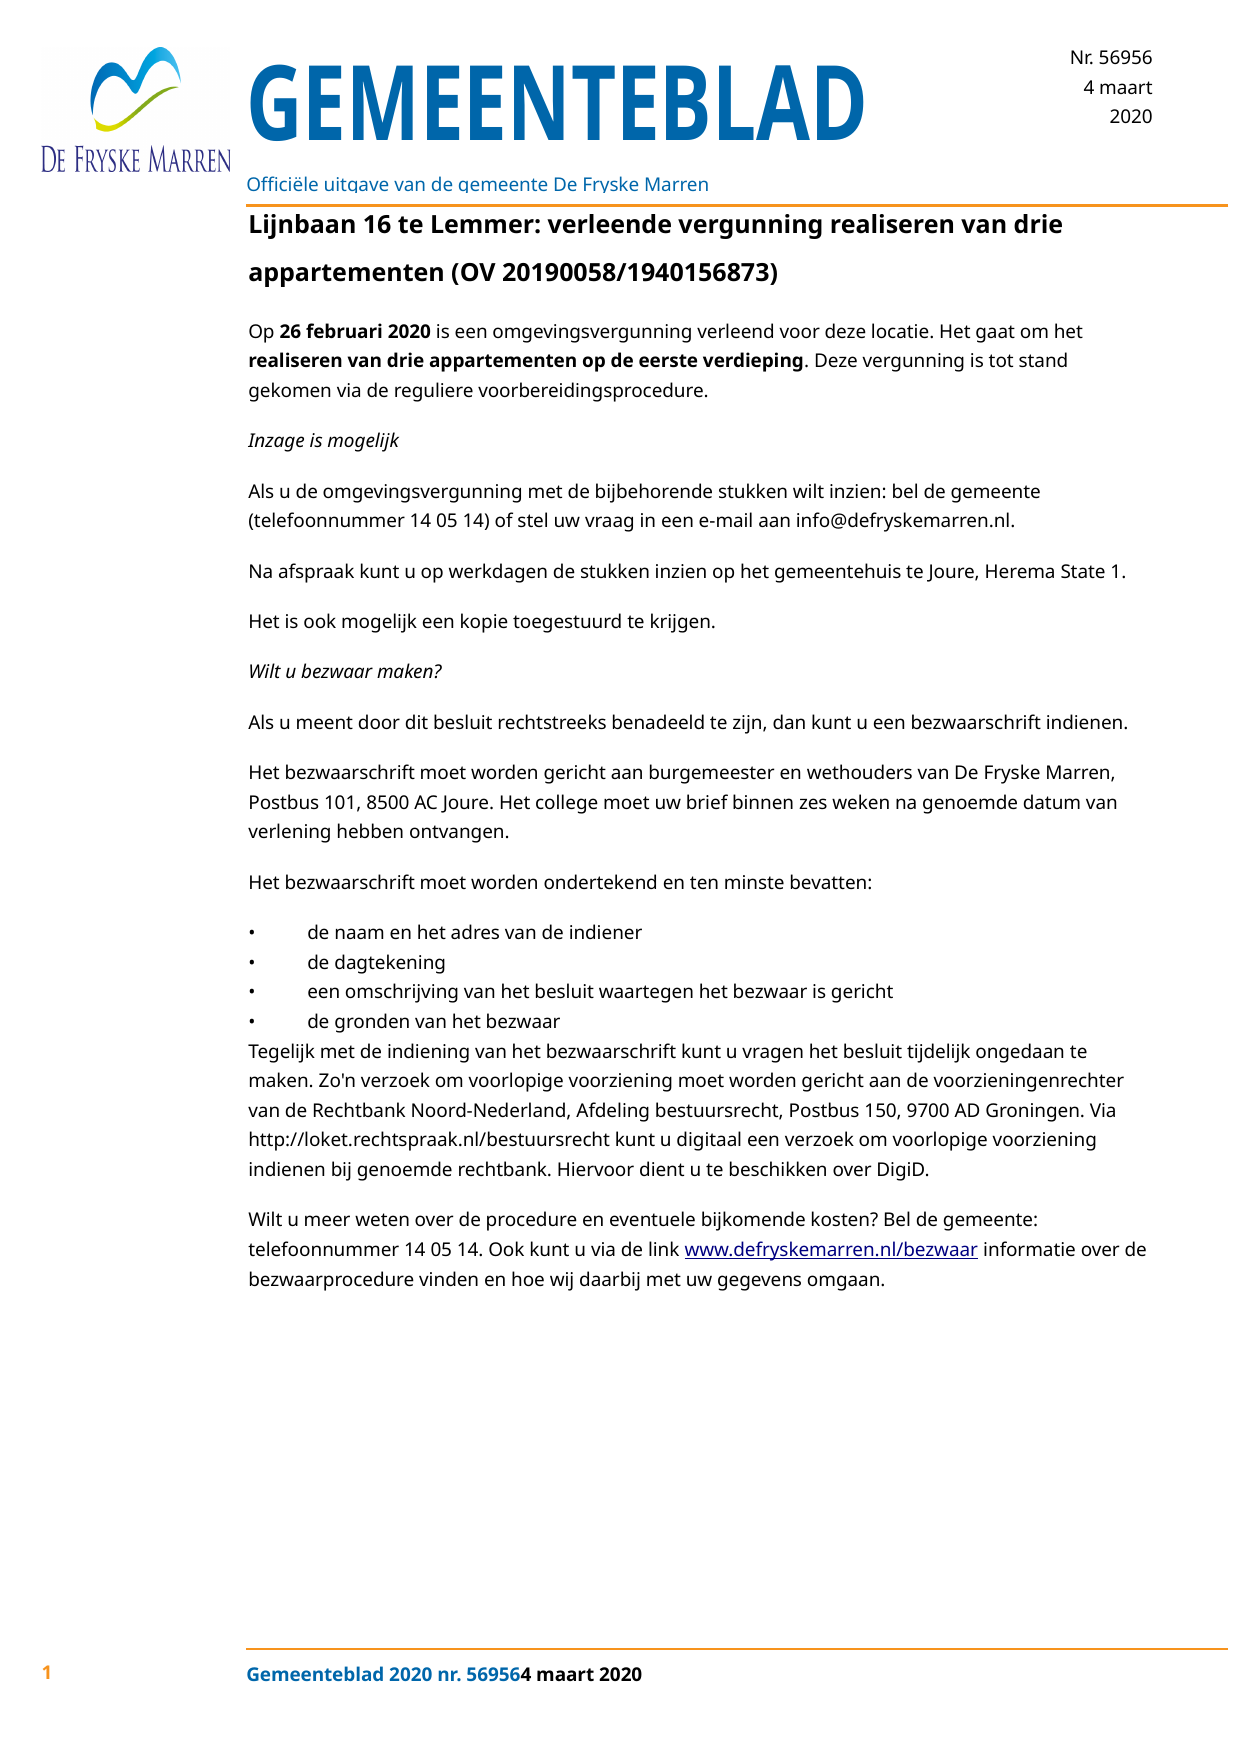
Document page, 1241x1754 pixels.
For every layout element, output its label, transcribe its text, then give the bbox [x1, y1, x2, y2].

text Het is ook mogelijk een kopie toegestuurd te krijgen. [248, 608, 1152, 634]
text Als u meent door dit besluit rechtstreeks benadeeld te zijn, dan kunt u een bezwaarschrift indienen. [248, 709, 1152, 735]
text Het bezwaarschrift moet worden gericht aan burgemeester en wethouders van De Fryske Marren, Postbus 101, 8500 AC Joure. Het college moet uw brief binnen zes weken na genoemde datum van verlening hebben ontvangen. [248, 759, 1152, 844]
text Het bezwaarschrift moet worden ondertekend en ten minste bevatten: [248, 869, 1152, 895]
list de naam en het adres van de indiener [248, 919, 1152, 945]
picture [41, 47, 231, 172]
text Als u de omgevingsvergunning met de bijbehorende stukken wilt inzien: bel de gemeente (telefoonnummer 14 05 14) of stel uw vraag in een e-mail aan info@defryskemarren.nl. [248, 478, 1152, 533]
text Wilt u bezwaar maken? [248, 659, 1152, 684]
list de dagtekening [248, 949, 1152, 975]
text Lijnbaan 16 te Lemmer: verleende vergunning realiseren van drie appartementen (OV 20190058/1940156873) [248, 207, 1152, 288]
text Op 26 februari 2020 is een omgevingsvergunning verleend voor deze locatie. Het gaat om het realiseren van drie appartementen op de eerste verdieping. Deze vergunning is tot stand gekomen via de reguliere voorbereidingsprocedure. [248, 318, 1152, 403]
list de gronden van het bezwaar [248, 1008, 1152, 1034]
text Na afspraak kunt u op werkdagen de stukken inzien op het gemeentehuis te Joure, Herema State 1. [248, 558, 1152, 584]
text Tegelijk met de indiening van het bezwaarschrift kunt u vragen het besluit tijdelijk ongedaan te maken. Zo'n verzoek om voorlopige voorziening moet worden gericht aan de voorzieningenrechter van de Rechtbank Noord-Nederland, Afdeling bestuursrecht, Postbus 150, 9700 AD Groningen. Via http://loket.rechtspraak.nl/bestuursrecht kunt u digitaal een verzoek om voorlopige voorziening indienen bij genoemde rechtbank. Hiervoor dient u te beschikken over DigiD. [248, 1038, 1152, 1182]
list een omschrijving van het besluit waartegen het bezwaar is gericht [248, 979, 1152, 1004]
text Inzage is mogelijk [248, 427, 1152, 453]
text Wilt u meer weten over de procedure en eventuele bijkomende kosten? Bel de gemeente: telefoonnummer 14 05 14. Ook kunt u via de link www.defryskemarren.nl/bezwaar informatie over de bezwaarprocedure vinden en hoe wij daarbij met uw gegevens omgaan. [248, 1207, 1152, 1292]
